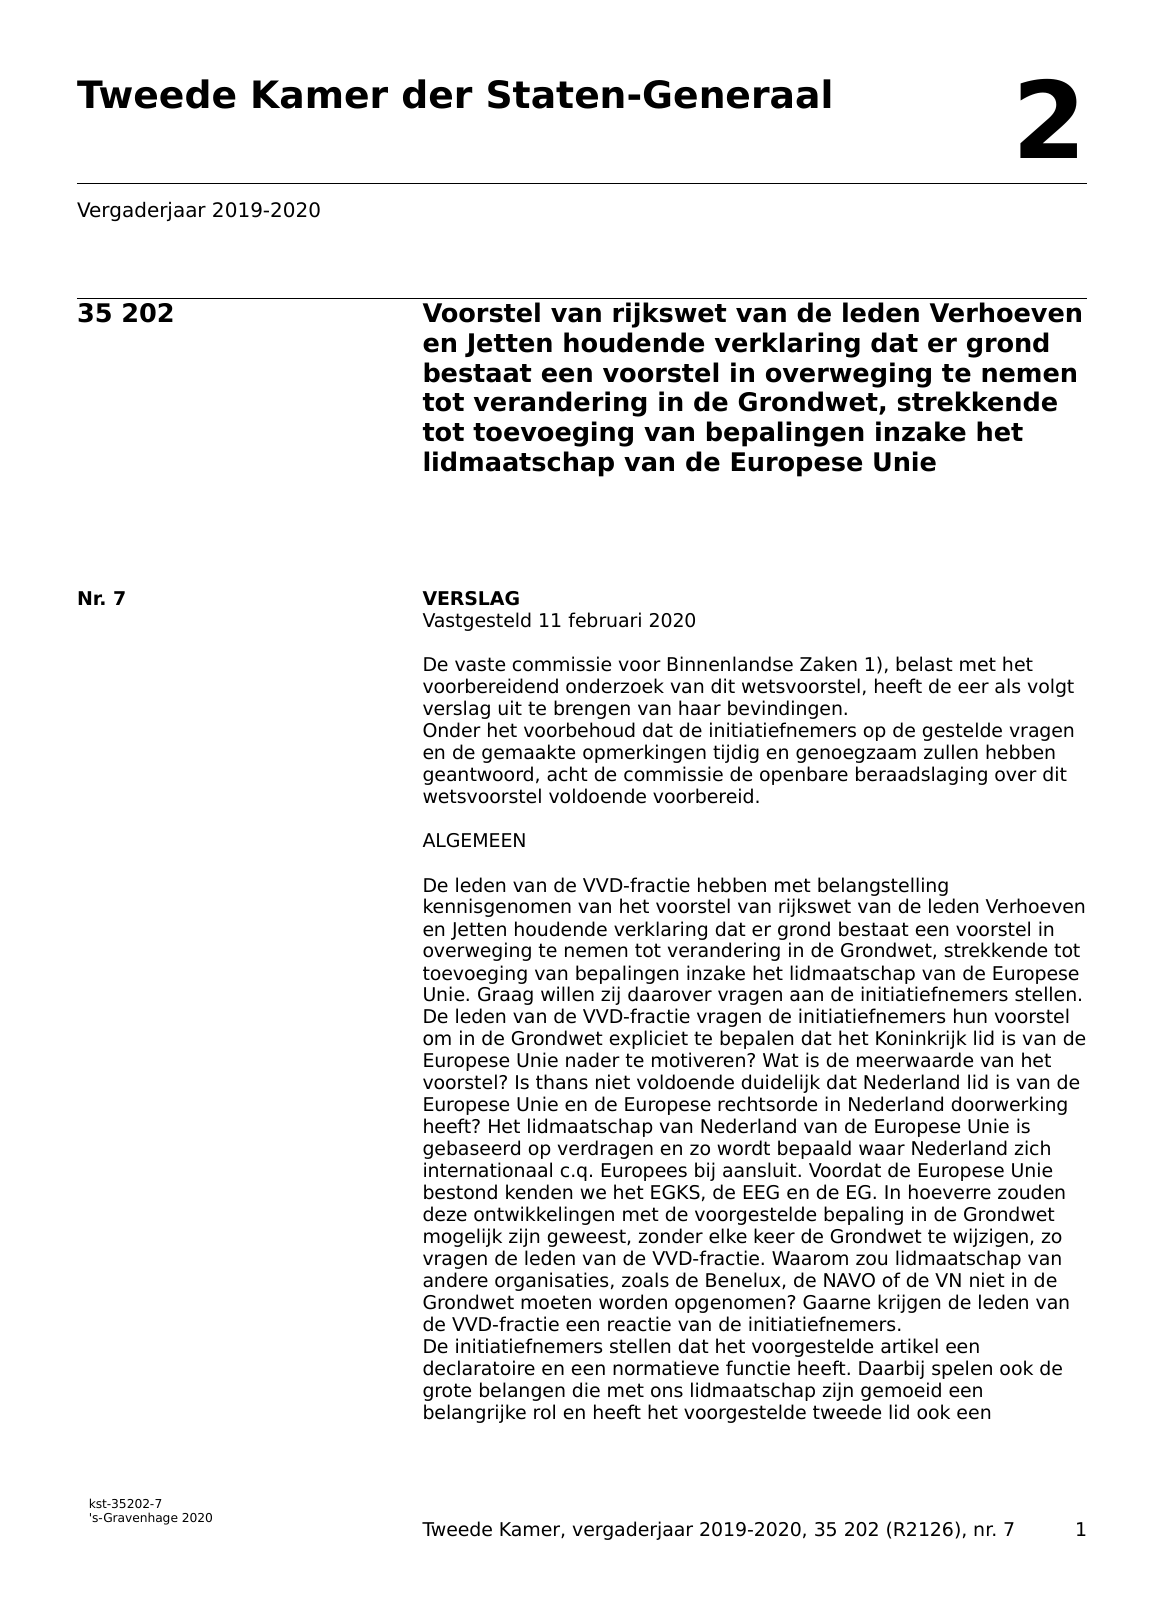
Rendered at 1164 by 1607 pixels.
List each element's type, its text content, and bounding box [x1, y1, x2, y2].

subtitle ALGEMEEN [422, 830, 1087, 852]
text De initiatiefnemers stellen dat het voorgestelde artikel een declaratoire en een normatieve functie heeft. Daarbij spelen ook de grote belangen die met ons lidmaatschap zijn gemoeid een belangrijke rol en heeft het voorgestelde tweede lid ook een [422, 1336, 1087, 1424]
text Vastgesteld 11 februari 2020 [422, 610, 1087, 632]
table_cell Vergaderjaar 2019-2020 [77, 184, 1087, 298]
text Onder het voorbehoud dat de initiatiefnemers op de gestelde vragen en de gemaakte opmerkingen tijdig en genoegzaam zullen hebben geantwoord, acht de commissie de openbare beraadslaging over dit wetsvoorstel voldoende voorbereid. [422, 720, 1087, 808]
text De leden van de VVD-fractie vragen de initiatiefnemers hun voorstel om in de Grondwet expliciet te bepalen dat het Koninkrijk lid is van de Europese Unie nader te motiveren? Wat is de meerwaarde van het voorstel? Is thans niet voldoende duidelijk dat Nederland lid is van de Europese Unie en de Europese rechtsorde in Nederland doorwerking heeft? Het lidmaatschap van Nederland van de Europese Unie is gebaseerd op verdragen en zo wordt bepaald waar Nederland zich internationaal c.q. Europees bij aansluit. Voordat de Europese Unie bestond kenden we het EGKS, de EEG en de EG. In hoeverre zouden deze ontwikkelingen met de voorgestelde bepaling in de Grondwet mogelijk zijn geweest, zonder elke keer de Grondwet te wijzigen, zo vragen de leden van de VVD-fractie. Waarom zou lidmaatschap van andere organisaties, zoals de Benelux, de NAVO of de VN niet in de Grondwet moeten worden opgenomen? Gaarne krijgen de leden van de VVD-fractie een reactie van de initiatiefnemers. [422, 1006, 1087, 1336]
subtitle 35 202 Voorstel van rijkswet van de leden Verhoeven en Jetten houdende verklaring dat er grond bestaat een voorstel in overweging te nemen tot verandering in de Grondwet, strekkende tot toevoeging van bepalingen inzake het lidmaatschap van de Europese Unie [77, 299, 1087, 477]
subtitle Nr. 7 VERSLAG [77, 588, 1087, 610]
text kst-35202-7 [88, 1497, 323, 1511]
text De vaste commissie voor Binnenlandse Zaken 1), belast met het voorbereidend onderzoek van dit wetsvoorstel, heeft de eer als volgt verslag uit te brengen van haar bevindingen. [422, 654, 1087, 720]
text 's-Gravenhage 2020 [88, 1511, 323, 1525]
table_header 2 [886, 59, 1087, 183]
table_header Tweede Kamer der Staten-Generaal [77, 59, 886, 183]
text De leden van de VVD-fractie hebben met belangstelling kennisgenomen van het voorstel van rijkswet van de leden Verhoeven en Jetten houdende verklaring dat er grond bestaat een voorstel in overweging te nemen tot verandering in de Grondwet, strekkende tot toevoeging van bepalingen inzake het lidmaatschap van de Europese Unie. Graag willen zij daarover vragen aan de initiatiefnemers stellen. [422, 874, 1087, 1006]
